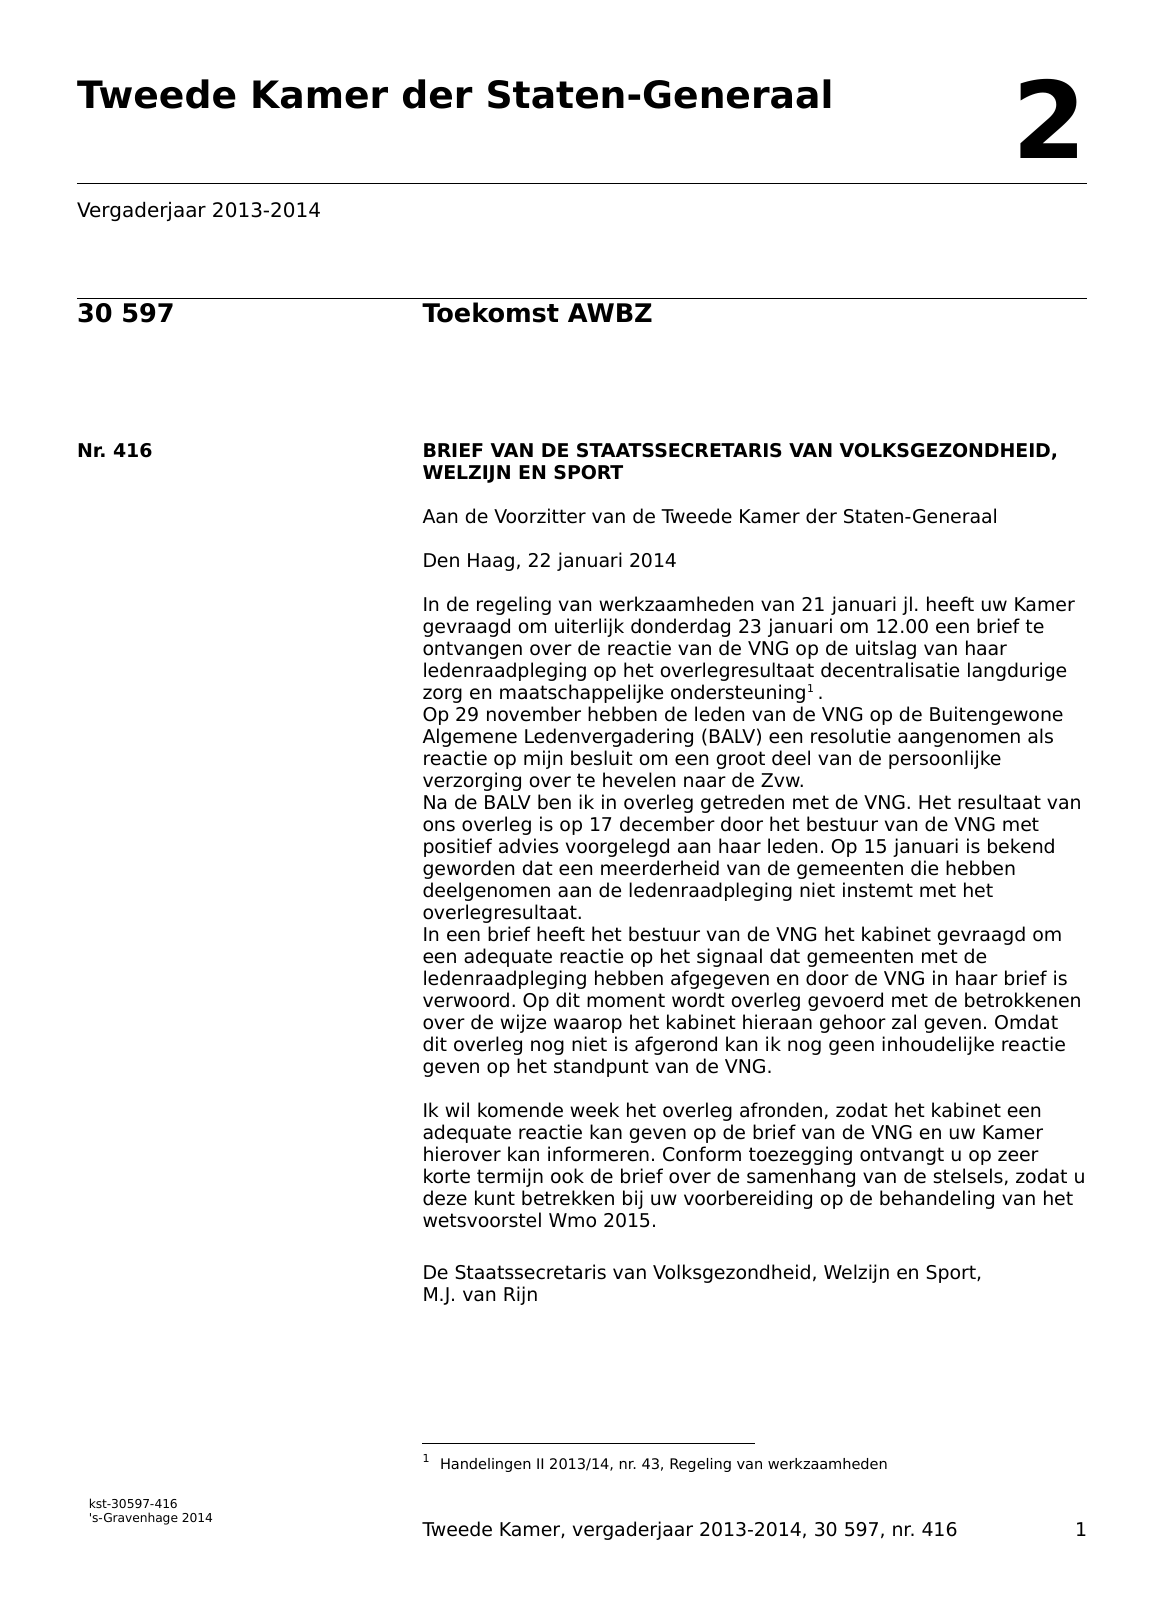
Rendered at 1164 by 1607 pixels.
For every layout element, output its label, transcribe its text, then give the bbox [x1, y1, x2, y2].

text Op 29 november hebben de leden van de VNG op de Buitengewone Algemene Ledenvergadering (BALV) een resolutie aangenomen als reactie op mijn besluit om een groot deel van de persoonlijke verzorging over te hevelen naar de Zvw. [422, 704, 1087, 792]
table_header 2 [886, 59, 1087, 183]
table_cell Vergaderjaar 2013-2014 [77, 184, 1087, 298]
text In de regeling van werkzaamheden van 21 januari jl. heeft uw Kamer gevraagd om uiterlijk donderdag 23 januari om 12.00 een brief te ontvangen over de reactie van de VNG op de uitslag van haar ledenraadpleging op het overlegresultaat decentralisatie langdurige zorg en maatschappelijke ondersteuning. [422, 594, 1087, 704]
text kst-30597-416 [88, 1497, 323, 1511]
text 's-Gravenhage 2014 [88, 1511, 323, 1525]
text Aan de Voorzitter van de Tweede Kamer der Staten-Generaal [422, 506, 1087, 528]
table_header Tweede Kamer der Staten-Generaal [77, 59, 886, 183]
text Na de BALV ben ik in overleg getreden met de VNG. Het resultaat van ons overleg is op 17 december door het bestuur van de VNG met positief advies voorgelegd aan haar leden. Op 15 januari is bekend geworden dat een meerderheid van de gemeenten die hebben deelgenomen aan de ledenraadpleging niet instemt met het overlegresultaat. [422, 792, 1087, 924]
text Handelingen II 2013/14, nr. 43, Regeling van werkzaamheden [422, 1452, 1087, 1474]
subtitle Nr. 416 BRIEF VAN DE STAATSSECRETARIS VAN VOLKSGEZONDHEID, WELZIJN EN SPORT [77, 440, 1087, 484]
text Ik wil komende week het overleg afronden, zodat het kabinet een adequate reactie kan geven op de brief van de VNG en uw Kamer hierover kan informeren. Conform toezegging ontvangt u op zeer korte termijn ook de brief over de samenhang van de stelsels, zodat u deze kunt betrekken bij uw voorbereiding op de behandeling van het wetsvoorstel Wmo 2015. [422, 1100, 1087, 1232]
subtitle 30 597 Toekomst AWBZ [77, 299, 1087, 329]
text In een brief heeft het bestuur van de VNG het kabinet gevraagd om een adequate reactie op het signaal dat gemeenten met de ledenraadpleging hebben afgegeven en door de VNG in haar brief is verwoord. Op dit moment wordt overleg gevoerd met de betrokkenen over de wijze waarop het kabinet hieraan gehoor zal geven. Omdat dit overleg nog niet is afgerond kan ik nog geen inhoudelijke reactie geven op het standpunt van de VNG. [422, 924, 1087, 1078]
text Den Haag, 22 januari 2014 [422, 550, 1087, 572]
text De Staatssecretaris van Volksgezondheid, Welzijn en Sport, M.J. van Rijn [422, 1262, 1087, 1306]
